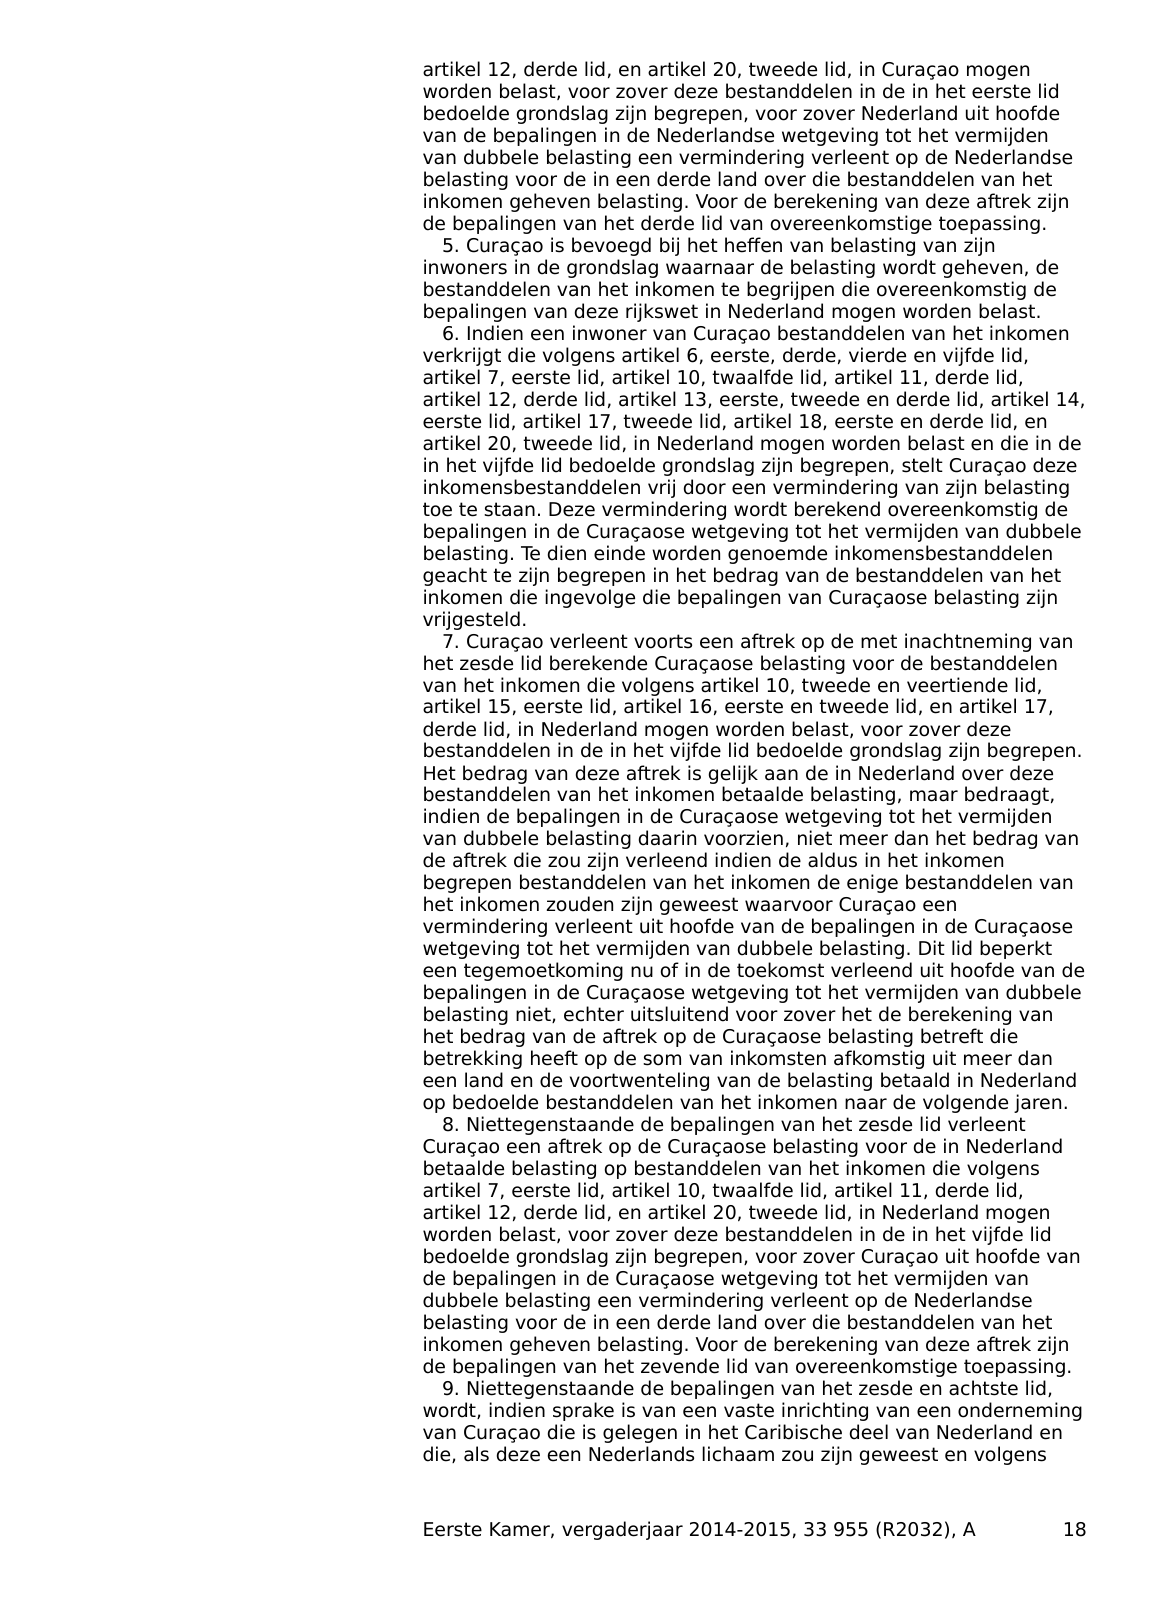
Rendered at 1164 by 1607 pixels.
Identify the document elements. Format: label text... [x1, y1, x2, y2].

text 5. Curaçao is bevoegd bij het heffen van belasting van zijn inwoners in de grondslag waarnaar de belasting wordt geheven, de bestanddelen van het inkomen te begrijpen die overeenkomstig de bepalingen van deze rijkswet in Nederland mogen worden belast. [422, 235, 1087, 323]
text 6. Indien een inwoner van Curaçao bestanddelen van het inkomen verkrijgt die volgens artikel 6, eerste, derde, vierde en vijfde lid, artikel 7, eerste lid, artikel 10, twaalfde lid, artikel 11, derde lid, artikel 12, derde lid, artikel 13, eerste, tweede en derde lid, artikel 14, eerste lid, artikel 17, tweede lid, artikel 18, eerste en derde lid, en artikel 20, tweede lid, in Nederland mogen worden belast en die in de in het vijfde lid bedoelde grondslag zijn begrepen, stelt Curaçao deze inkomensbestanddelen vrij door een vermindering van zijn belasting toe te staan. Deze vermindering wordt berekend overeenkomstig de bepalingen in de Curaçaose wetgeving tot het vermijden van dubbele belasting. Te dien einde worden genoemde inkomensbestanddelen geacht te zijn begrepen in het bedrag van de bestanddelen van het inkomen die ingevolge die bepalingen van Curaçaose belasting zijn vrijgesteld. [422, 323, 1087, 631]
text artikel 12, derde lid, en artikel 20, tweede lid, in Curaçao mogen worden belast, voor zover deze bestanddelen in de in het eerste lid bedoelde grondslag zijn begrepen, voor zover Nederland uit hoofde van de bepalingen in de Nederlandse wetgeving tot het vermijden van dubbele belasting een vermindering verleent op de Nederlandse belasting voor de in een derde land over die bestanddelen van het inkomen geheven belasting. Voor de berekening van deze aftrek zijn de bepalingen van het derde lid van overeenkomstige toepassing. [422, 59, 1087, 235]
text 9. Niettegenstaande de bepalingen van het zesde en achtste lid, wordt, indien sprake is van een vaste inrichting van een onderneming van Curaçao die is gelegen in het Caribische deel van Nederland en die, als deze een Nederlands lichaam zou zijn geweest en volgens [422, 1378, 1087, 1466]
text 8. Niettegenstaande de bepalingen van het zesde lid verleent Curaçao een aftrek op de Curaçaose belasting voor de in Nederland betaalde belasting op bestanddelen van het inkomen die volgens artikel 7, eerste lid, artikel 10, twaalfde lid, artikel 11, derde lid, artikel 12, derde lid, en artikel 20, tweede lid, in Nederland mogen worden belast, voor zover deze bestanddelen in de in het vijfde lid bedoelde grondslag zijn begrepen, voor zover Curaçao uit hoofde van de bepalingen in de Curaçaose wetgeving tot het vermijden van dubbele belasting een vermindering verleent op de Nederlandse belasting voor de in een derde land over die bestanddelen van het inkomen geheven belasting. Voor de berekening van deze aftrek zijn de bepalingen van het zevende lid van overeenkomstige toepassing. [422, 1114, 1087, 1378]
text 7. Curaçao verleent voorts een aftrek op de met inachtneming van het zesde lid berekende Curaçaose belasting voor de bestanddelen van het inkomen die volgens artikel 10, tweede en veertiende lid, artikel 15, eerste lid, artikel 16, eerste en tweede lid, en artikel 17, derde lid, in Nederland mogen worden belast, voor zover deze bestanddelen in de in het vijfde lid bedoelde grondslag zijn begrepen. Het bedrag van deze aftrek is gelijk aan de in Nederland over deze bestanddelen van het inkomen betaalde belasting, maar bedraagt, indien de bepalingen in de Curaçaose wetgeving tot het vermijden van dubbele belasting daarin voorzien, niet meer dan het bedrag van de aftrek die zou zijn verleend indien de aldus in het inkomen begrepen bestanddelen van het inkomen de enige bestanddelen van het inkomen zouden zijn geweest waarvoor Curaçao een vermindering verleent uit hoofde van de bepalingen in de Curaçaose wetgeving tot het vermijden van dubbele belasting. Dit lid beperkt een tegemoetkoming nu of in de toekomst verleend uit hoofde van de bepalingen in de Curaçaose wetgeving tot het vermijden van dubbele belasting niet, echter uitsluitend voor zover het de berekening van het bedrag van de aftrek op de Curaçaose belasting betreft die betrekking heeft op de som van inkomsten afkomstig uit meer dan een land en de voortwenteling van de belasting betaald in Nederland op bedoelde bestanddelen van het inkomen naar de volgende jaren. [422, 631, 1087, 1114]
